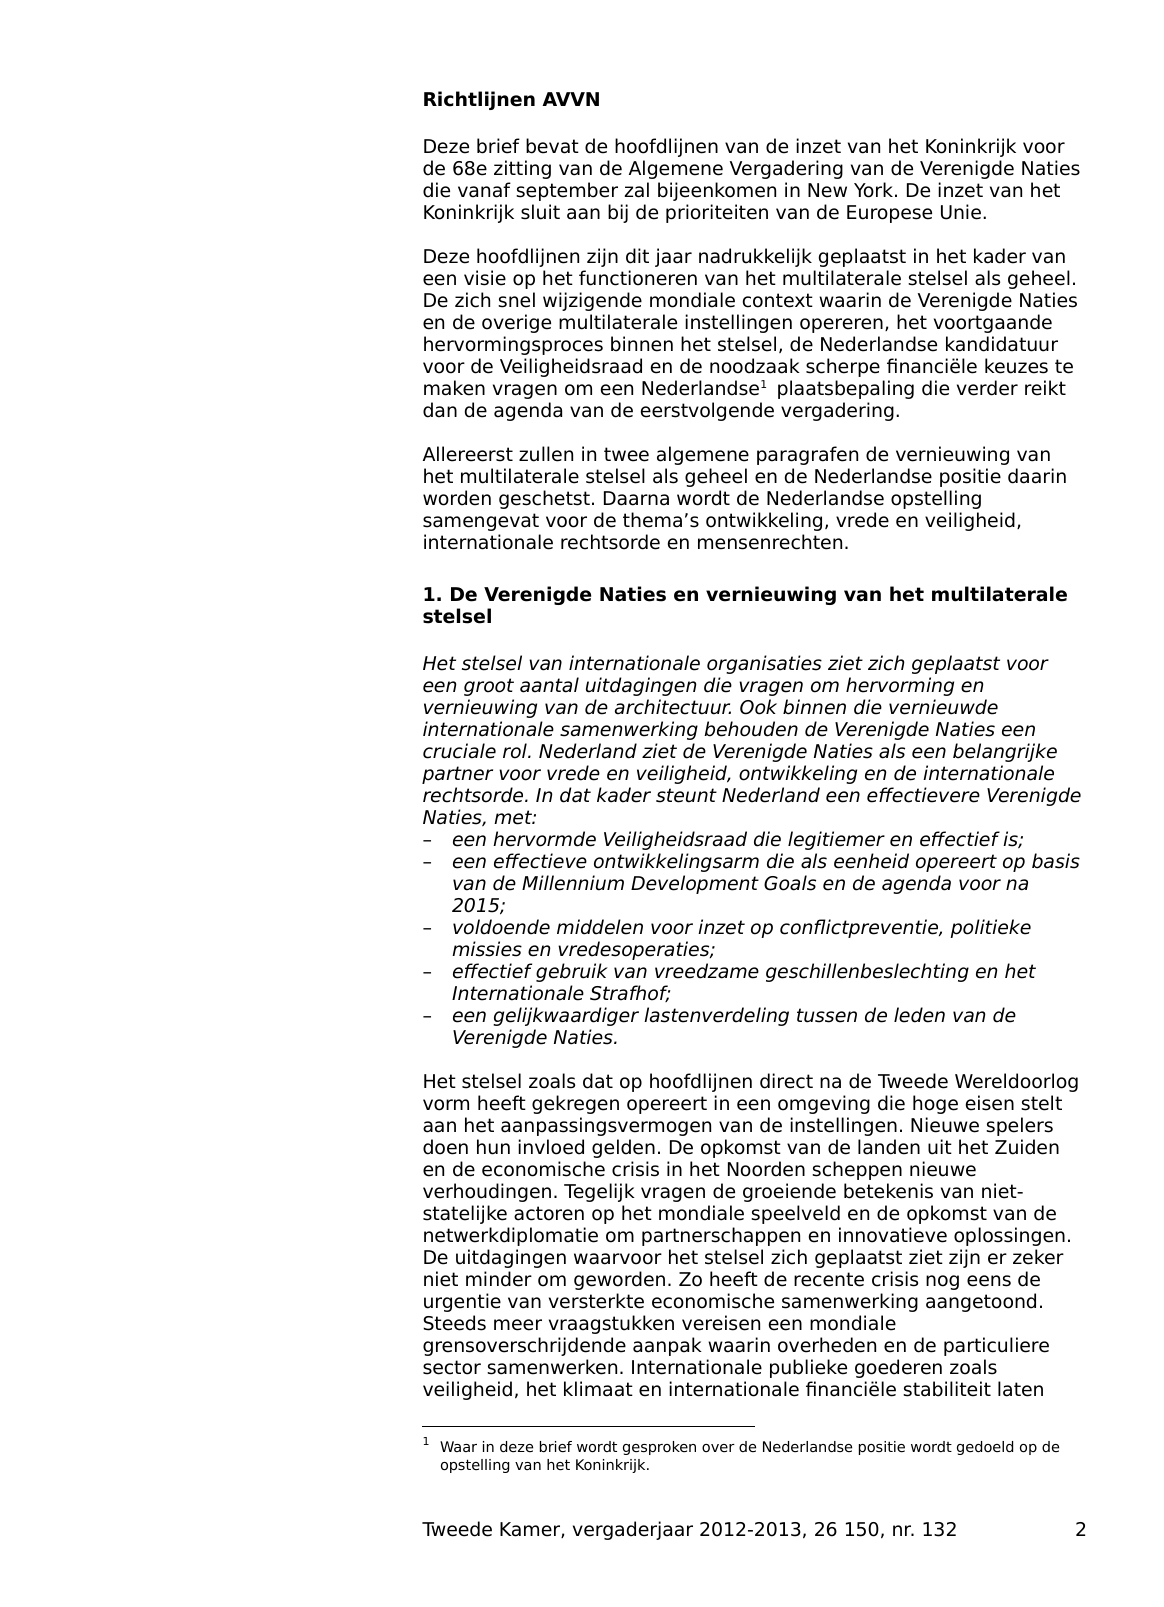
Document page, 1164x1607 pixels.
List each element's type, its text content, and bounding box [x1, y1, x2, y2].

subtitle Richtlijnen AVVN [422, 89, 1087, 111]
subtitle 1. De Verenigde Naties en vernieuwing van het multilaterale stelsel [422, 584, 1087, 628]
text Waar in deze brief wordt gesproken over de Nederlandse positie wordt gedoeld op de opstelling van het Koninkrijk. [422, 1435, 1087, 1474]
text – voldoende middelen voor inzet op conflictpreventie, politieke missies en vredesoperaties; [422, 917, 1087, 961]
text – een gelijkwaardiger lastenverdeling tussen de leden van de Verenigde Naties. [422, 1005, 1087, 1049]
text – een effectieve ontwikkelingsarm die als eenheid opereert op basis van de Millennium Development Goals en de agenda voor na 2015; [422, 851, 1087, 917]
text Deze hoofdlijnen zijn dit jaar nadrukkelijk geplaatst in het kader van een visie op het functioneren van het multilaterale stelsel als geheel. De zich snel wijzigende mondiale context waarin de Verenigde Naties en de overige multilaterale instellingen opereren, het voortgaande hervormingsproces binnen het stelsel, de Nederlandse kandidatuur voor de Veiligheidsraad en de noodzaak scherpe financiële keuzes te maken vragen om een Nederlandse plaatsbepaling die verder reikt dan de agenda van de eerstvolgende vergadering. [422, 246, 1087, 422]
text Het stelsel zoals dat op hoofdlijnen direct na de Tweede Wereldoorlog vorm heeft gekregen opereert in een omgeving die hoge eisen stelt aan het aanpassingsvermogen van de instellingen. Nieuwe spelers doen hun invloed gelden. De opkomst van de landen uit het Zuiden en de economische crisis in het Noorden scheppen nieuwe verhoudingen. Tegelijk vragen de groeiende betekenis van niet-statelijke actoren op het mondiale speelveld en de opkomst van de netwerkdiplomatie om partnerschappen en innovatieve oplossingen. De uitdagingen waarvoor het stelsel zich geplaatst ziet zijn er zeker niet minder om geworden. Zo heeft de recente crisis nog eens de urgentie van versterkte economische samenwerking aangetoond. Steeds meer vraagstukken vereisen een mondiale grensoverschrijdende aanpak waarin overheden en de particuliere sector samenwerken. Internationale publieke goederen zoals veiligheid, het klimaat en internationale financiële stabiliteit laten [422, 1071, 1087, 1401]
text Deze brief bevat de hoofdlijnen van de inzet van het Koninkrijk voor de 68e zitting van de Algemene Vergadering van de Verenigde Naties die vanaf september zal bijeenkomen in New York. De inzet van het Koninkrijk sluit aan bij de prioriteiten van de Europese Unie. [422, 136, 1087, 224]
text Allereerst zullen in twee algemene paragrafen de vernieuwing van het multilaterale stelsel als geheel en de Nederlandse positie daarin worden geschetst. Daarna wordt de Nederlandse opstelling samengevat voor de thema’s ontwikkeling, vrede en veiligheid, internationale rechtsorde en mensenrechten. [422, 444, 1087, 554]
text – een hervormde Veiligheidsraad die legitiemer en effectief is; [422, 829, 1087, 851]
text Het stelsel van internationale organisaties ziet zich geplaatst voor een groot aantal uitdagingen die vragen om hervorming en vernieuwing van de architectuur. Ook binnen die vernieuwde internationale samenwerking behouden de Verenigde Naties een cruciale rol. Nederland ziet de Verenigde Naties als een belangrijke partner voor vrede en veiligheid, ontwikkeling en de internationale rechtsorde. In dat kader steunt Nederland een effectievere Verenigde Naties, met: [422, 653, 1087, 829]
text – effectief gebruik van vreedzame geschillenbeslechting en het Internationale Strafhof; [422, 961, 1087, 1005]
